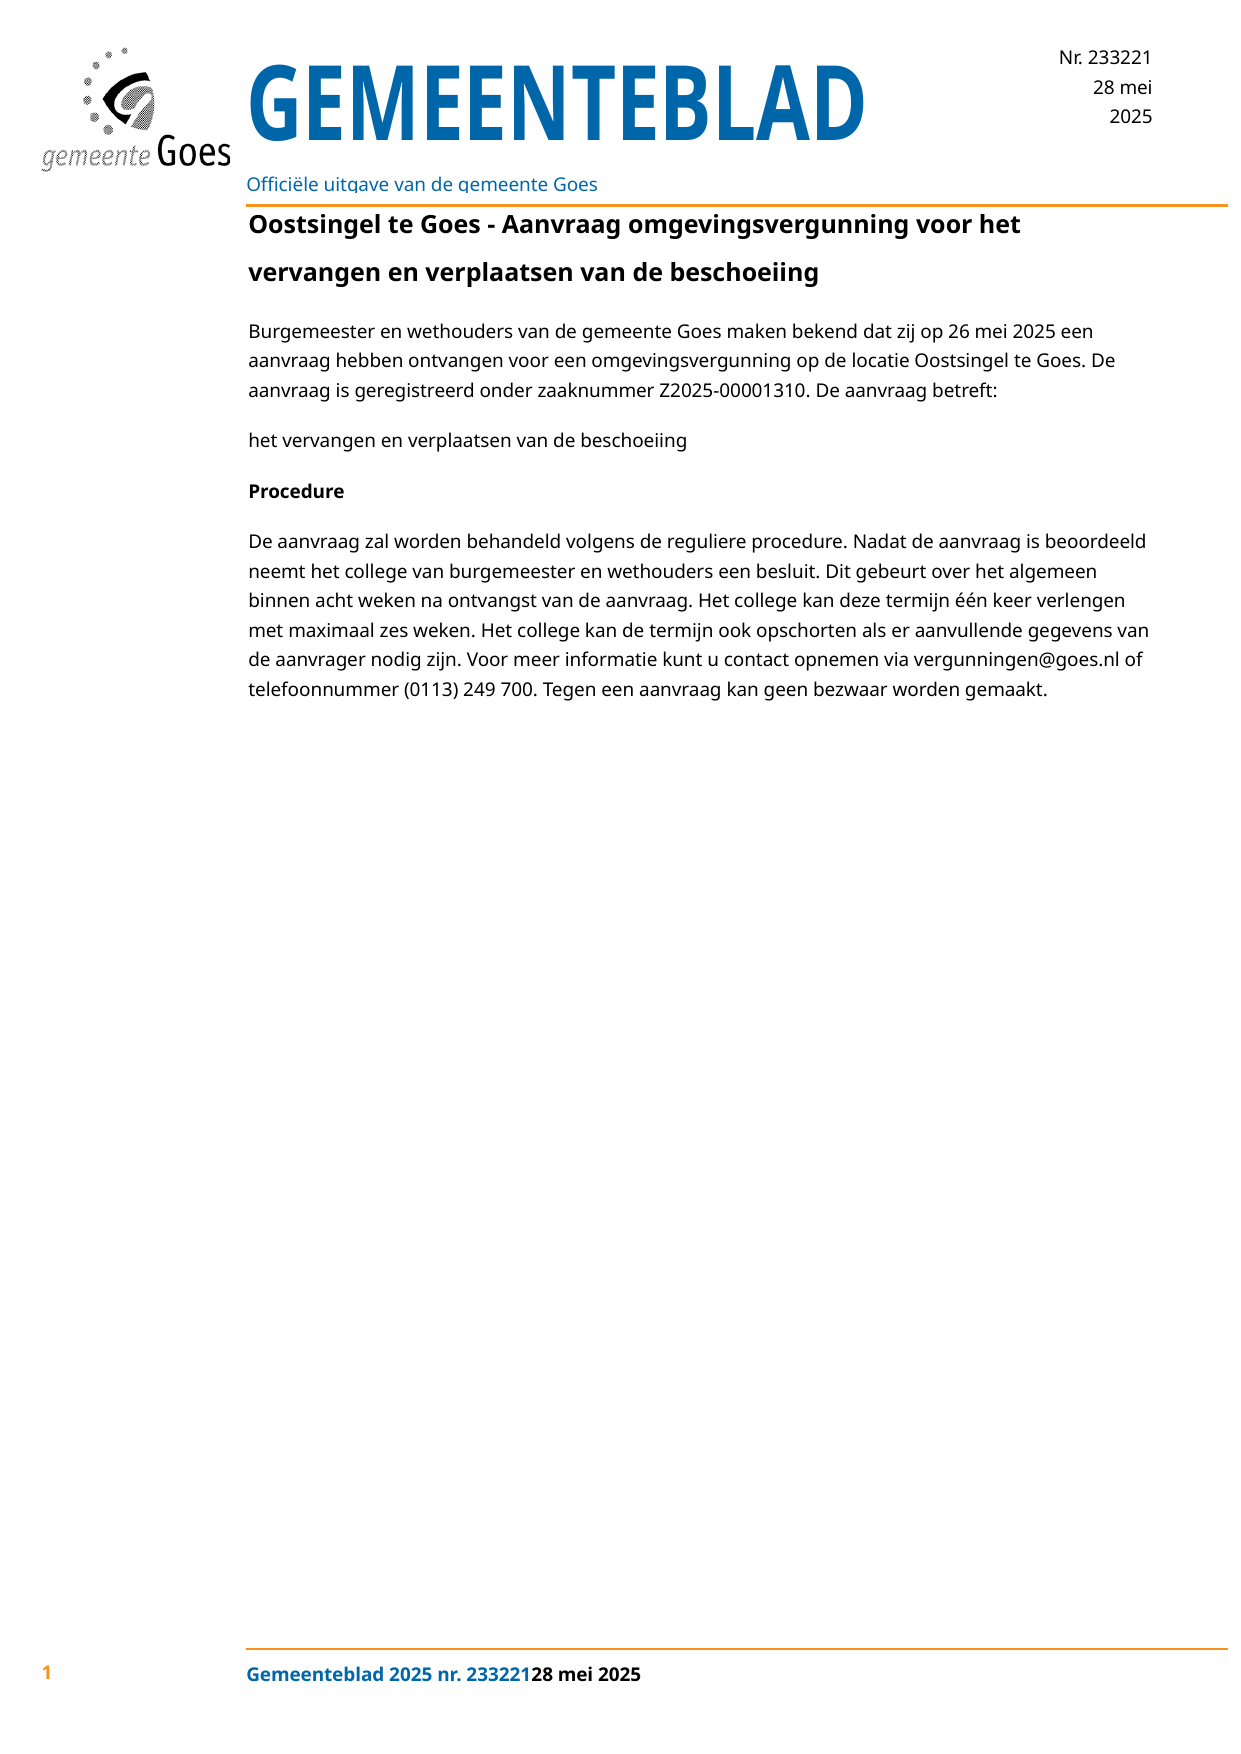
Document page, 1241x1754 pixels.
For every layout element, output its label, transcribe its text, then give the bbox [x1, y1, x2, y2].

text Oostsingel te Goes - Aanvraag omgevingsvergunning voor het vervangen en verplaatsen van de beschoeiing [248, 207, 1152, 288]
text De aanvraag zal worden behandeld volgens de reguliere procedure. Nadat de aanvraag is beoordeeld neemt het college van burgemeester en wethouders een besluit. Dit gebeurt over het algemeen binnen acht weken na ontvangst van de aanvraag. Het college kan deze termijn één keer verlengen met maximaal zes weken. Het college kan de termijn ook opschorten als er aanvullende gegevens van de aanvrager nodig zijn. Voor meer informatie kunt u contact opnemen via vergunningen@goes.nl of telefoonnummer (0113) 249 700. Tegen een aanvraag kan geen bezwaar worden gemaakt. [248, 528, 1152, 702]
text Procedure [248, 478, 1152, 504]
text Burgemeester en wethouders van de gemeente Goes maken bekend dat zij op 26 mei 2025 een aanvraag hebben ontvangen voor een omgevingsvergunning op de locatie Oostsingel te Goes. De aanvraag is geregistreerd onder zaaknummer Z2025-00001310. De aanvraag betreft: [248, 318, 1152, 403]
picture [41, 47, 231, 172]
text het vervangen en verplaatsen van de beschoeiing [248, 427, 1152, 453]
